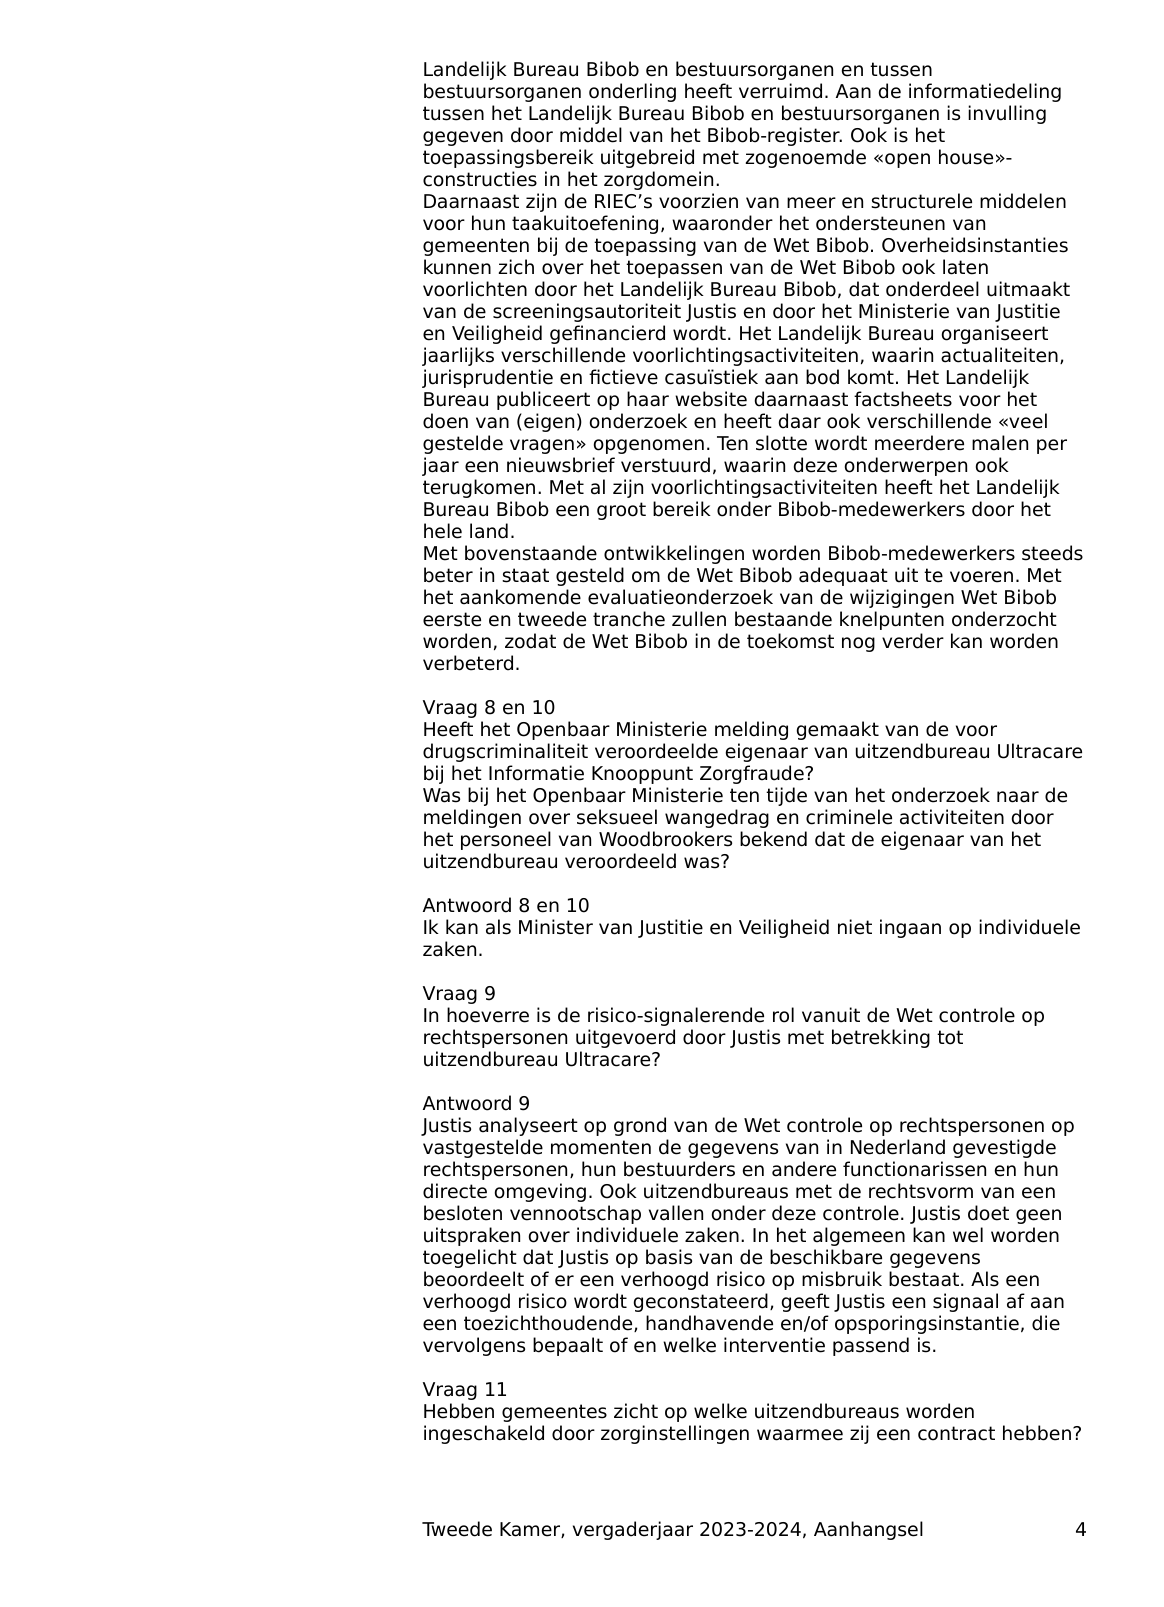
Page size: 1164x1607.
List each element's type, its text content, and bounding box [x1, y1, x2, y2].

text Hebben gemeentes zicht op welke uitzendbureaus worden ingeschakeld door zorginstellingen waarmee zij een contract hebben? [422, 1401, 1087, 1445]
text Landelijk Bureau Bibob en bestuursorganen en tussen bestuursorganen onderling heeft verruimd. Aan de informatiedeling tussen het Landelijk Bureau Bibob en bestuursorganen is invulling gegeven door middel van het Bibob-register. Ook is het toepassingsbereik uitgebreid met zogenoemde «open house»-constructies in het zorgdomein. [422, 59, 1087, 191]
text Was bij het Openbaar Ministerie ten tijde van het onderzoek naar de meldingen over seksueel wangedrag en criminele activiteiten door het personeel van Woodbrookers bekend dat de eigenaar van het uitzendbureau veroordeeld was? [422, 784, 1087, 872]
text Daarnaast zijn de RIEC’s voorzien van meer en structurele middelen voor hun taakuitoefening, waaronder het ondersteunen van gemeenten bij de toepassing van de Wet Bibob. Overheidsinstanties kunnen zich over het toepassen van de Wet Bibob ook laten voorlichten door het Landelijk Bureau Bibob, dat onderdeel uitmaakt van de screeningsautoriteit Justis en door het Ministerie van Justitie en Veiligheid gefinancierd wordt. Het Landelijk Bureau organiseert jaarlijks verschillende voorlichtingsactiviteiten, waarin actualiteiten, jurisprudentie en fictieve casuïstiek aan bod komt. Het Landelijk Bureau publiceert op haar website daarnaast factsheets voor het doen van (eigen) onderzoek en heeft daar ook verschillende «veel gestelde vragen» opgenomen. Ten slotte wordt meerdere malen per jaar een nieuwsbrief verstuurd, waarin deze onderwerpen ook terugkomen. Met al zijn voorlichtingsactiviteiten heeft het Landelijk Bureau Bibob een groot bereik onder Bibob-medewerkers door het hele land. [422, 191, 1087, 543]
text Heeft het Openbaar Ministerie melding gemaakt van de voor drugscriminaliteit veroordeelde eigenaar van uitzendbureau Ultracare bij het Informatie Knooppunt Zorgfraude? [422, 719, 1087, 784]
text Justis analyseert op grond van de Wet controle op rechtspersonen op vastgestelde momenten de gegevens van in Nederland gevestigde rechtspersonen, hun bestuurders en andere functionarissen en hun directe omgeving. Ook uitzendbureaus met de rechtsvorm van een besloten vennootschap vallen onder deze controle. Justis doet geen uitspraken over individuele zaken. In het algemeen kan wel worden toegelicht dat Justis op basis van de beschikbare gegevens beoordeelt of er een verhoogd risico op misbruik bestaat. Als een verhoogd risico wordt geconstateerd, geeft Justis een signaal af aan een toezichthoudende, handhavende en/of opsporingsinstantie, die vervolgens bepaalt of en welke interventie passend is. [422, 1115, 1087, 1357]
text In hoeverre is de risico-signalerende rol vanuit de Wet controle op rechtspersonen uitgevoerd door Justis met betrekking tot uitzendbureau Ultracare? [422, 1005, 1087, 1071]
text Vraag 11 [422, 1379, 1087, 1401]
text Vraag 9 [422, 983, 1087, 1005]
text Antwoord 8 en 10 [422, 895, 1087, 917]
text Vraag 8 en 10 [422, 697, 1087, 719]
text Ik kan als Minister van Justitie en Veiligheid niet ingaan op individuele zaken. [422, 917, 1087, 961]
text Met bovenstaande ontwikkelingen worden Bibob-medewerkers steeds beter in staat gesteld om de Wet Bibob adequaat uit te voeren. Met het aankomende evaluatieonderzoek van de wijzigingen Wet Bibob eerste en tweede tranche zullen bestaande knelpunten onderzocht worden, zodat de Wet Bibob in de toekomst nog verder kan worden verbeterd. [422, 543, 1087, 674]
text Antwoord 9 [422, 1093, 1087, 1115]
